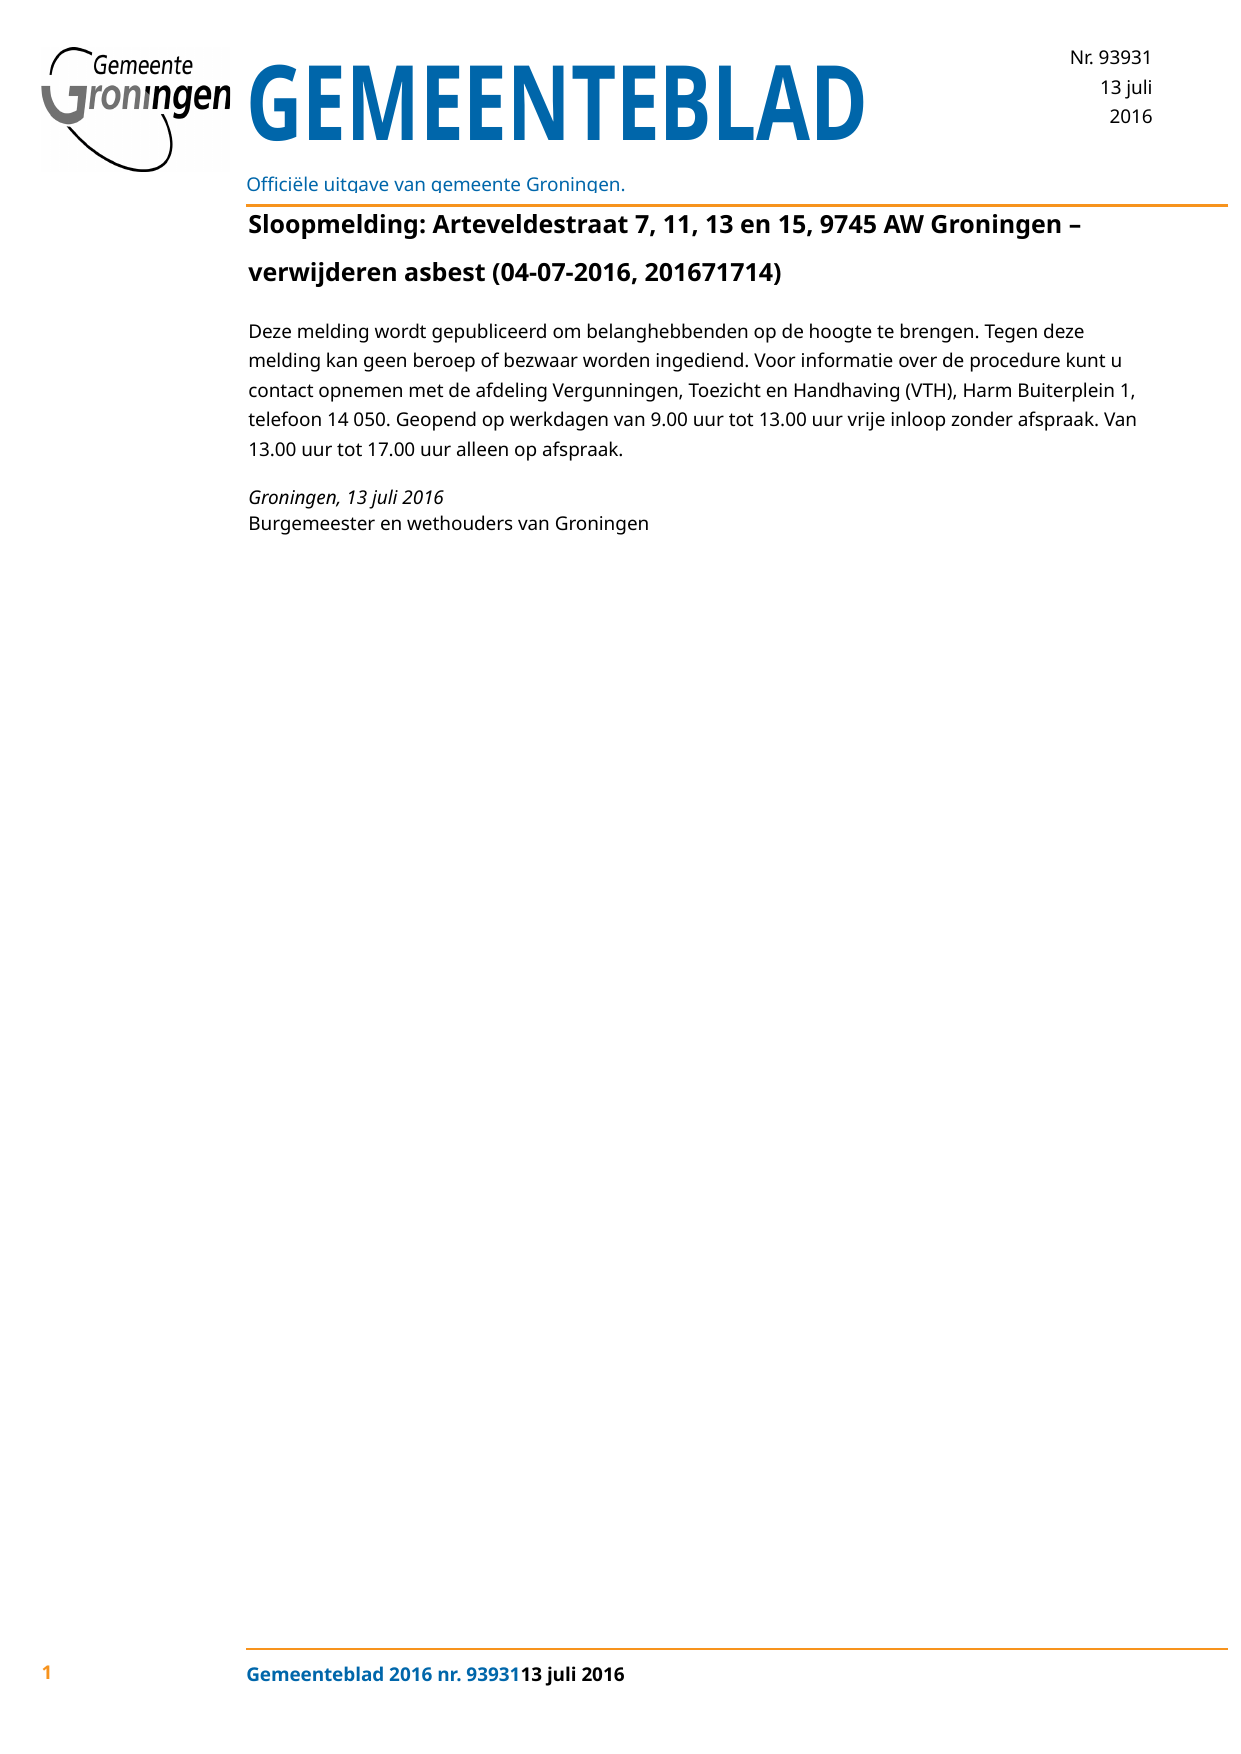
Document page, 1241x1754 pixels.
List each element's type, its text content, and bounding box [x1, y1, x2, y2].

text Burgemeester en wethouders van Groningen [248, 510, 1152, 536]
text Deze melding wordt gepubliceerd om belanghebbenden op de hoogte te brengen. Tegen deze melding kan geen beroep of bezwaar worden ingediend. Voor informatie over de procedure kunt u contact opnemen met de afdeling Vergunningen, Toezicht en Handhaving (VTH), Harm Buiterplein 1, telefoon 14 050. Geopend op werkdagen van 9.00 uur tot 13.00 uur vrije inloop zonder afspraak. Van 13.00 uur tot 17.00 uur alleen op afspraak. [248, 318, 1152, 462]
picture [41, 47, 231, 172]
text Groningen, 13 juli 2016 [248, 484, 1152, 510]
text Sloopmelding: Arteveldestraat 7, 11, 13 en 15, 9745 AW Groningen – verwijderen asbest (04-07-2016, 201671714) [248, 207, 1152, 288]
